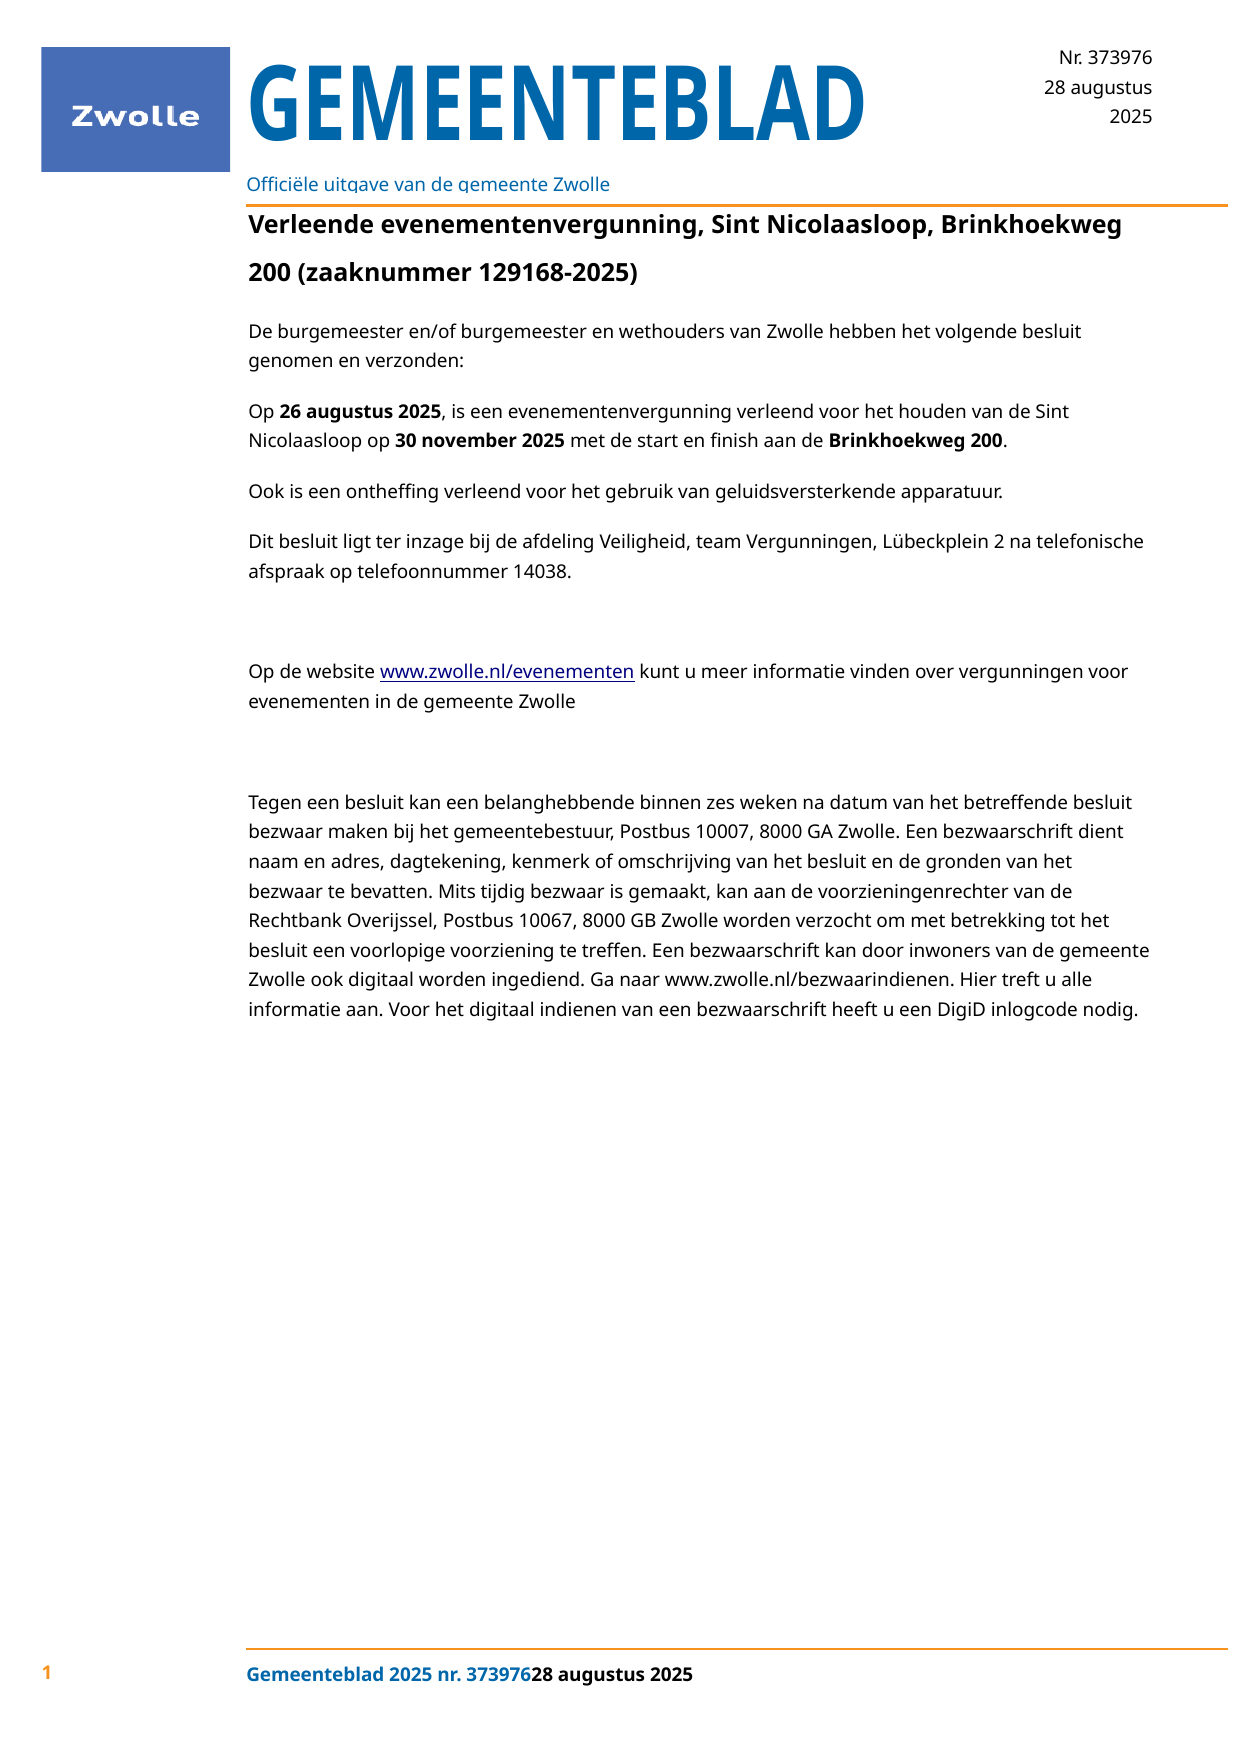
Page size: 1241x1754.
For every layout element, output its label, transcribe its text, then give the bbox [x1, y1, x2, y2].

text Op 26 augustus 2025, is een evenementenvergunning verleend voor het houden van de Sint Nicolaasloop op 30 november 2025 met de start en finish aan de Brinkhoekweg 200. [248, 398, 1152, 453]
text Ook is een ontheffing verleend voor het gebruik van geluidsversterkende apparatuur. [248, 478, 1152, 504]
text Op de website www.zwolle.nl/evenementen kunt u meer informatie vinden over vergunningen voor evenementen in de gemeente Zwolle [248, 659, 1152, 714]
picture [41, 47, 231, 172]
text De burgemeester en/of burgemeester en wethouders van Zwolle hebben het volgende besluit genomen en verzonden: [248, 318, 1152, 373]
text Tegen een besluit kan een belanghebbende binnen zes weken na datum van het betreffende besluit bezwaar maken bij het gemeentebestuur, Postbus 10007, 8000 GA Zwolle. Een bezwaarschrift dient naam en adres, dagtekening, kenmerk of omschrijving van het besluit en de gronden van het bezwaar te bevatten. Mits tijdig bezwaar is gemaakt, kan aan de voorzieningenrechter van de Rechtbank Overijssel, Postbus 10067, 8000 GB Zwolle worden verzocht om met betrekking tot het besluit een voorlopige voorziening te treffen. Een bezwaarschrift kan door inwoners van de gemeente Zwolle ook digitaal worden ingediend. Ga naar www.zwolle.nl/bezwaarindienen. Hier treft u alle informatie aan. Voor het digitaal indienen van een bezwaarschrift heeft u een DigiD inlogcode nodig. [248, 789, 1152, 1022]
text Dit besluit ligt ter inzage bij de afdeling Veiligheid, team Vergunningen, Lübeckplein 2 na telefonische afspraak op telefoonnummer 14038. [248, 528, 1152, 584]
text Verleende evenementenvergunning, Sint Nicolaasloop, Brinkhoekweg 200 (zaaknummer 129168-2025) [248, 207, 1152, 288]
